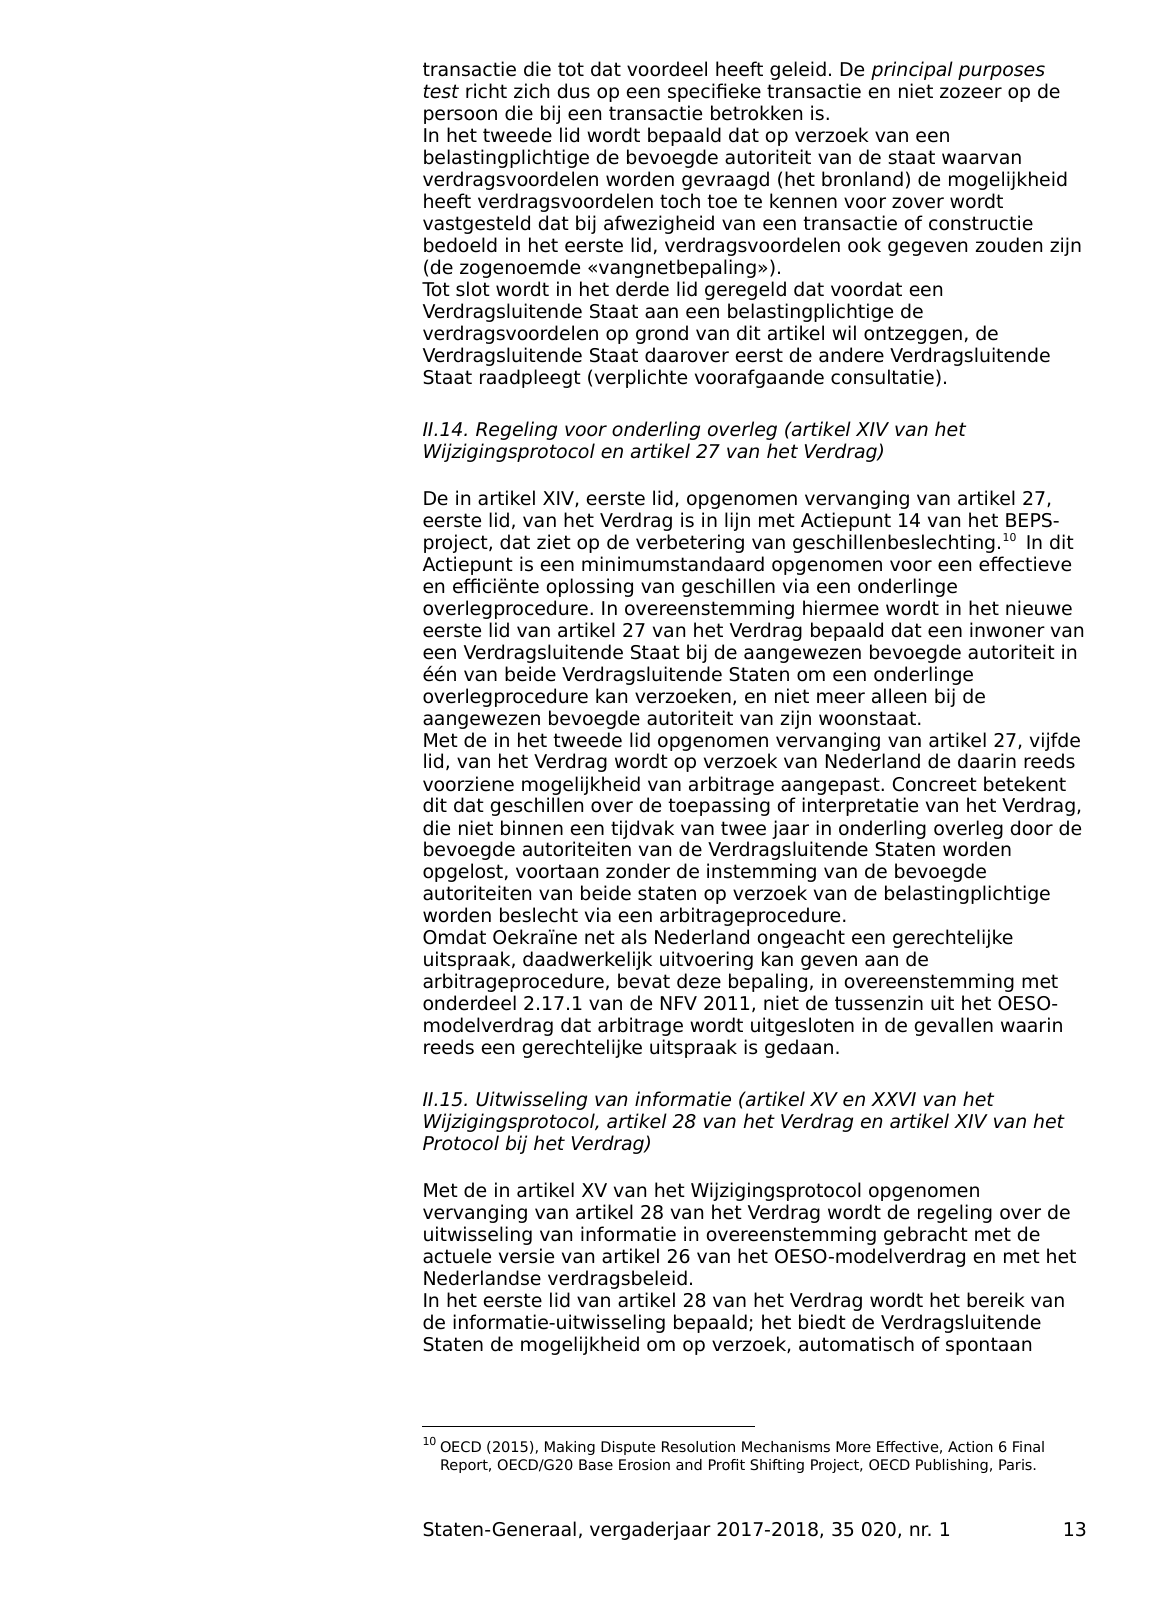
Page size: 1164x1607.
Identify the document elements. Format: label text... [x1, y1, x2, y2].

text Tot slot wordt in het derde lid geregeld dat voordat een Verdragsluitende Staat aan een belastingplichtige de verdragsvoordelen op grond van dit artikel wil ontzeggen, de Verdragsluitende Staat daarover eerst de andere Verdragsluitende Staat raadpleegt (verplichte voorafgaande consultatie). [422, 279, 1087, 389]
text In het eerste lid van artikel 28 van het Verdrag wordt het bereik van de informatie-uitwisseling bepaald; het biedt de Verdragsluitende Staten de mogelijkheid om op verzoek, automatisch of spontaan [422, 1290, 1087, 1356]
subtitle II.14. Regeling voor onderling overleg (artikel XIV van het Wijzigingsprotocol en artikel 27 van het Verdrag) [422, 419, 1087, 463]
text transactie die tot dat voordeel heeft geleid. De principal purposes test richt zich dus op een specifieke transactie en niet zozeer op de persoon die bij een transactie betrokken is. [422, 59, 1087, 125]
text Met de in het tweede lid opgenomen vervanging van artikel 27, vijfde lid, van het Verdrag wordt op verzoek van Nederland de daarin reeds voorziene mogelijkheid van arbitrage aangepast. Concreet betekent dit dat geschillen over de toepassing of interpretatie van het Verdrag, die niet binnen een tijdvak van twee jaar in onderling overleg door de bevoegde autoriteiten van de Verdragsluitende Staten worden opgelost, voortaan zonder de instemming van de bevoegde autoriteiten van beide staten op verzoek van de belastingplichtige worden beslecht via een arbitrageprocedure. [422, 729, 1087, 927]
text Omdat Oekraïne net als Nederland ongeacht een gerechtelijke uitspraak, daadwerkelijk uitvoering kan geven aan de arbitrageprocedure, bevat deze bepaling, in overeenstemming met onderdeel 2.17.1 van de NFV 2011, niet de tussenzin uit het OESO-modelverdrag dat arbitrage wordt uitgesloten in de gevallen waarin reeds een gerechtelijke uitspraak is gedaan. [422, 927, 1087, 1059]
text Met de in artikel XV van het Wijzigingsprotocol opgenomen vervanging van artikel 28 van het Verdrag wordt de regeling over de uitwisseling van informatie in overeenstemming gebracht met de actuele versie van artikel 26 van het OESO-modelverdrag en met het Nederlandse verdragsbeleid. [422, 1180, 1087, 1290]
text In het tweede lid wordt bepaald dat op verzoek van een belastingplichtige de bevoegde autoriteit van de staat waarvan verdragsvoordelen worden gevraagd (het bronland) de mogelijkheid heeft verdragsvoordelen toch toe te kennen voor zover wordt vastgesteld dat bij afwezigheid van een transactie of constructie bedoeld in het eerste lid, verdragsvoordelen ook gegeven zouden zijn (de zogenoemde «vangnetbepaling»). [422, 125, 1087, 279]
subtitle II.15. Uitwisseling van informatie (artikel XV en XXVI van het Wijzigingsprotocol, artikel 28 van het Verdrag en artikel XIV van het Protocol bij het Verdrag) [422, 1089, 1087, 1155]
text De in artikel XIV, eerste lid, opgenomen vervanging van artikel 27, eerste lid, van het Verdrag is in lijn met Actiepunt 14 van het BEPS-project, dat ziet op de verbetering van geschillenbeslechting. In dit Actiepunt is een minimumstandaard opgenomen voor een effectieve en efficiënte oplossing van geschillen via een onderlinge overlegprocedure. In overeenstemming hiermee wordt in het nieuwe eerste lid van artikel 27 van het Verdrag bepaald dat een inwoner van een Verdragsluitende Staat bij de aangewezen bevoegde autoriteit in één van beide Verdragsluitende Staten om een onderlinge overlegprocedure kan verzoeken, en niet meer alleen bij de aangewezen bevoegde autoriteit van zijn woonstaat. [422, 488, 1087, 729]
text OECD (2015), Making Dispute Resolution Mechanisms More Effective, Action 6 Final Report, OECD/G20 Base Erosion and Profit Shifting Project, OECD Publishing, Paris. [422, 1435, 1087, 1474]
